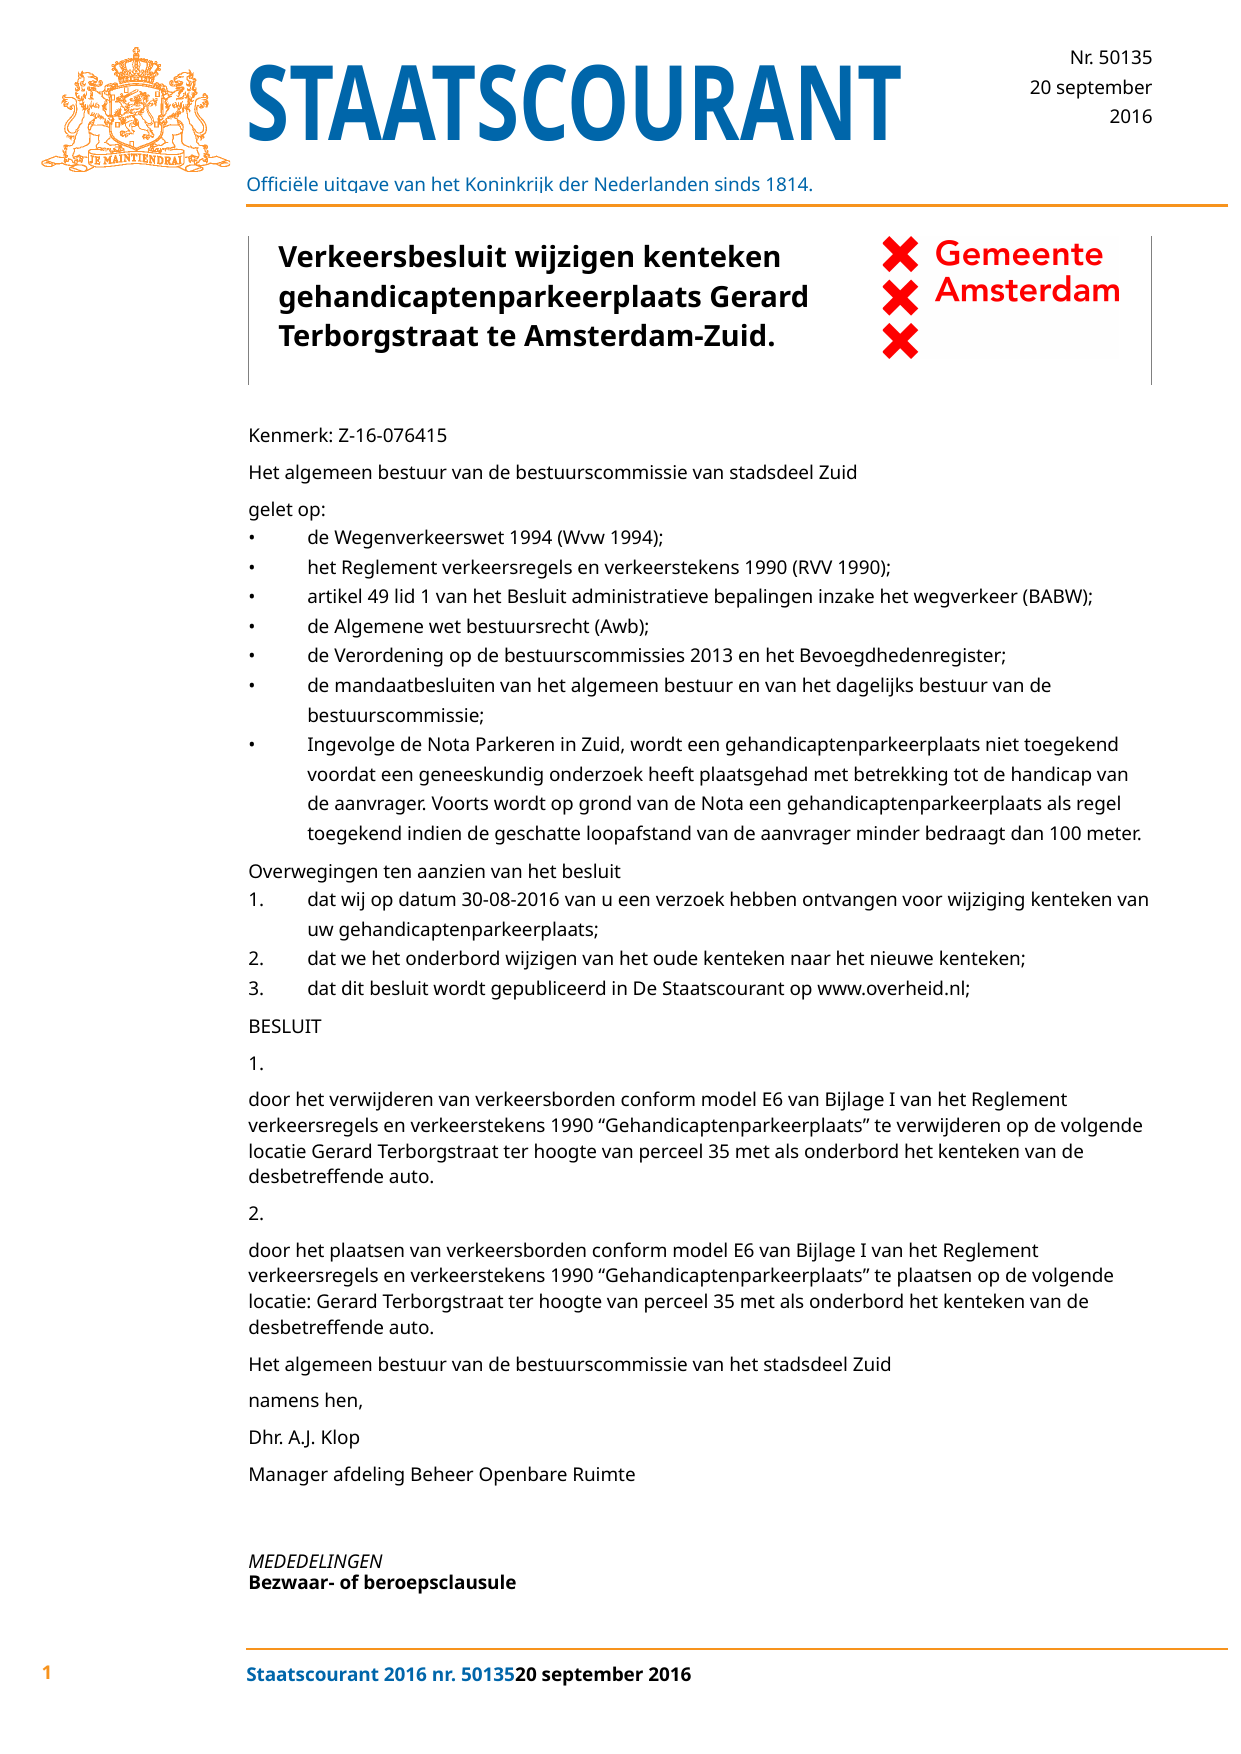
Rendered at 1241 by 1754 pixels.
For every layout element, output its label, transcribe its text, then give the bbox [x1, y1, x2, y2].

text Kenmerk: Z-16-076415 [248, 423, 1152, 448]
list de Verordening op de bestuurscommissies 2013 en het Bevoegdhedenregister; [248, 643, 1152, 668]
list artikel 49 lid 1 van het Besluit administratieve bepalingen inzake het wegverkeer (BABW); [248, 583, 1152, 609]
text Bezwaar- of beroepsclausule [248, 1574, 1152, 1593]
text namens hen, [248, 1387, 1152, 1413]
text Het algemeen bestuur van de bestuurscommissie van stadsdeel Zuid [248, 459, 1152, 485]
list het Reglement verkeersregels en verkeerstekens 1990 (RVV 1990); [248, 554, 1152, 579]
text Het algemeen bestuur van de bestuurscommissie van het stadsdeel Zuid [248, 1351, 1152, 1376]
text door het verwijderen van verkeersborden conform model E6 van Bijlage I van het Reglement verkeersregels en verkeerstekens 1990 “Gehandicaptenparkeerplaats” te verwijderen op de volgende locatie Gerard Terborgstraat ter hoogte van perceel 35 met als onderbord het kenteken van de desbetreffende auto. [248, 1086, 1152, 1189]
list dat dit besluit wordt gepubliceerd in De Staatscourant op www.overheid.nl; [248, 975, 1152, 1001]
text BESLUIT [248, 1013, 1152, 1039]
text gelet op: [248, 496, 1152, 522]
list dat wij op datum 30-08-2016 van u een verzoek hebben ontvangen voor wijziging kenteken van uw gehandicaptenparkeerplaats; [248, 886, 1152, 942]
list de Wegenverkeerswet 1994 (Wvw 1994); [248, 524, 1152, 550]
table_header Verkeersbesluit wijzigen kenteken gehandicaptenparkeerplaats Gerard Terborgstraat te Amsterdam-Zuid. [249, 236, 850, 385]
picture [882, 236, 1119, 359]
picture [41, 47, 231, 172]
table_header [850, 236, 1151, 385]
text MEDEDELINGEN [248, 1548, 1152, 1574]
list Ingevolge de Nota Parkeren in Zuid, wordt een gehandicaptenparkeerplaats niet toegekend voordat een geneeskundig onderzoek heeft plaatsgehad met betrekking tot de handicap van de aanvrager. Voorts wordt op grond van de Nota een gehandicaptenparkeerplaats als regel toegekend indien de geschatte loopafstand van de aanvrager minder bedraagt dan 100 meter. [248, 731, 1152, 846]
list de Algemene wet bestuursrecht (Awb); [248, 613, 1152, 639]
list de mandaatbesluiten van het algemeen bestuur en van het dagelijks bestuur van de bestuurscommissie; [248, 672, 1152, 727]
text door het plaatsen van verkeersborden conform model E6 van Bijlage I van het Reglement verkeersregels en verkeerstekens 1990 “Gehandicaptenparkeerplaats” te plaatsen op de volgende locatie: Gerard Terborgstraat ter hoogte van perceel 35 met als onderbord het kenteken van de desbetreffende auto. [248, 1237, 1152, 1340]
text 1. [248, 1050, 1152, 1075]
list dat we het onderbord wijzigen van het oude kenteken naar het nieuwe kenteken; [248, 946, 1152, 971]
text Dhr. A.J. Klop [248, 1424, 1152, 1450]
text 2. [248, 1200, 1152, 1226]
text Manager afdeling Beheer Openbare Ruimte [248, 1461, 1152, 1486]
text Overwegingen ten aanzien van het besluit [248, 858, 1152, 884]
